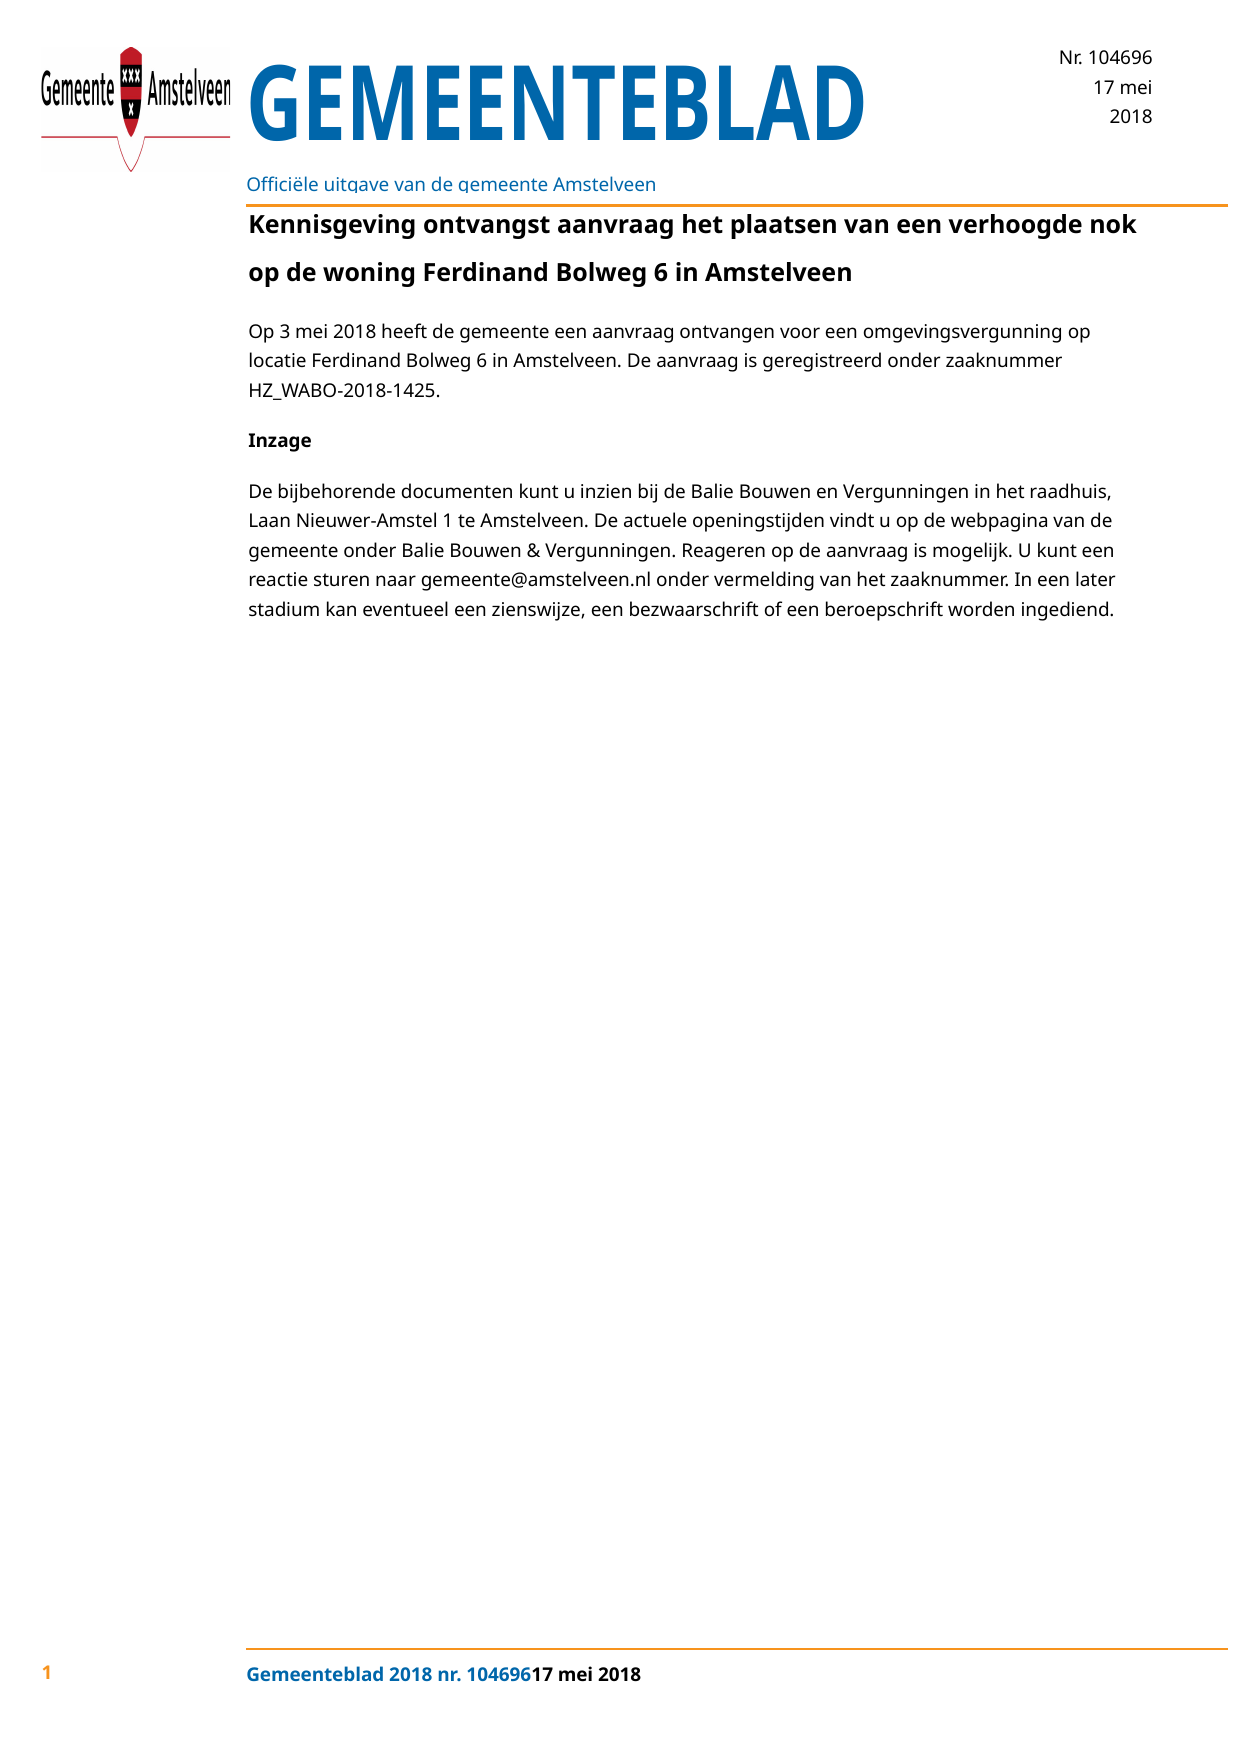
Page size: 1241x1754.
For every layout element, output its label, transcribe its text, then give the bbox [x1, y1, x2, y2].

text Op 3 mei 2018 heeft de gemeente een aanvraag ontvangen voor een omgevingsvergunning op locatie Ferdinand Bolweg 6 in Amstelveen. De aanvraag is geregistreerd onder zaaknummer HZ_WABO-2018-1425. [248, 318, 1152, 403]
picture [41, 47, 231, 172]
text Inzage [248, 427, 1152, 453]
text De bijbehorende documenten kunt u inzien bij de Balie Bouwen en Vergunningen in het raadhuis, Laan Nieuwer-Amstel 1 te Amstelveen. De actuele openingstijden vindt u op de webpagina van de gemeente onder Balie Bouwen & Vergunningen. Reageren op de aanvraag is mogelijk. U kunt een reactie sturen naar gemeente@amstelveen.nl onder vermelding van het zaaknummer. In een later stadium kan eventueel een zienswijze, een bezwaarschrift of een beroepschrift worden ingediend. [248, 478, 1152, 622]
text Kennisgeving ontvangst aanvraag het plaatsen van een verhoogde nok op de woning Ferdinand Bolweg 6 in Amstelveen [248, 207, 1152, 288]
